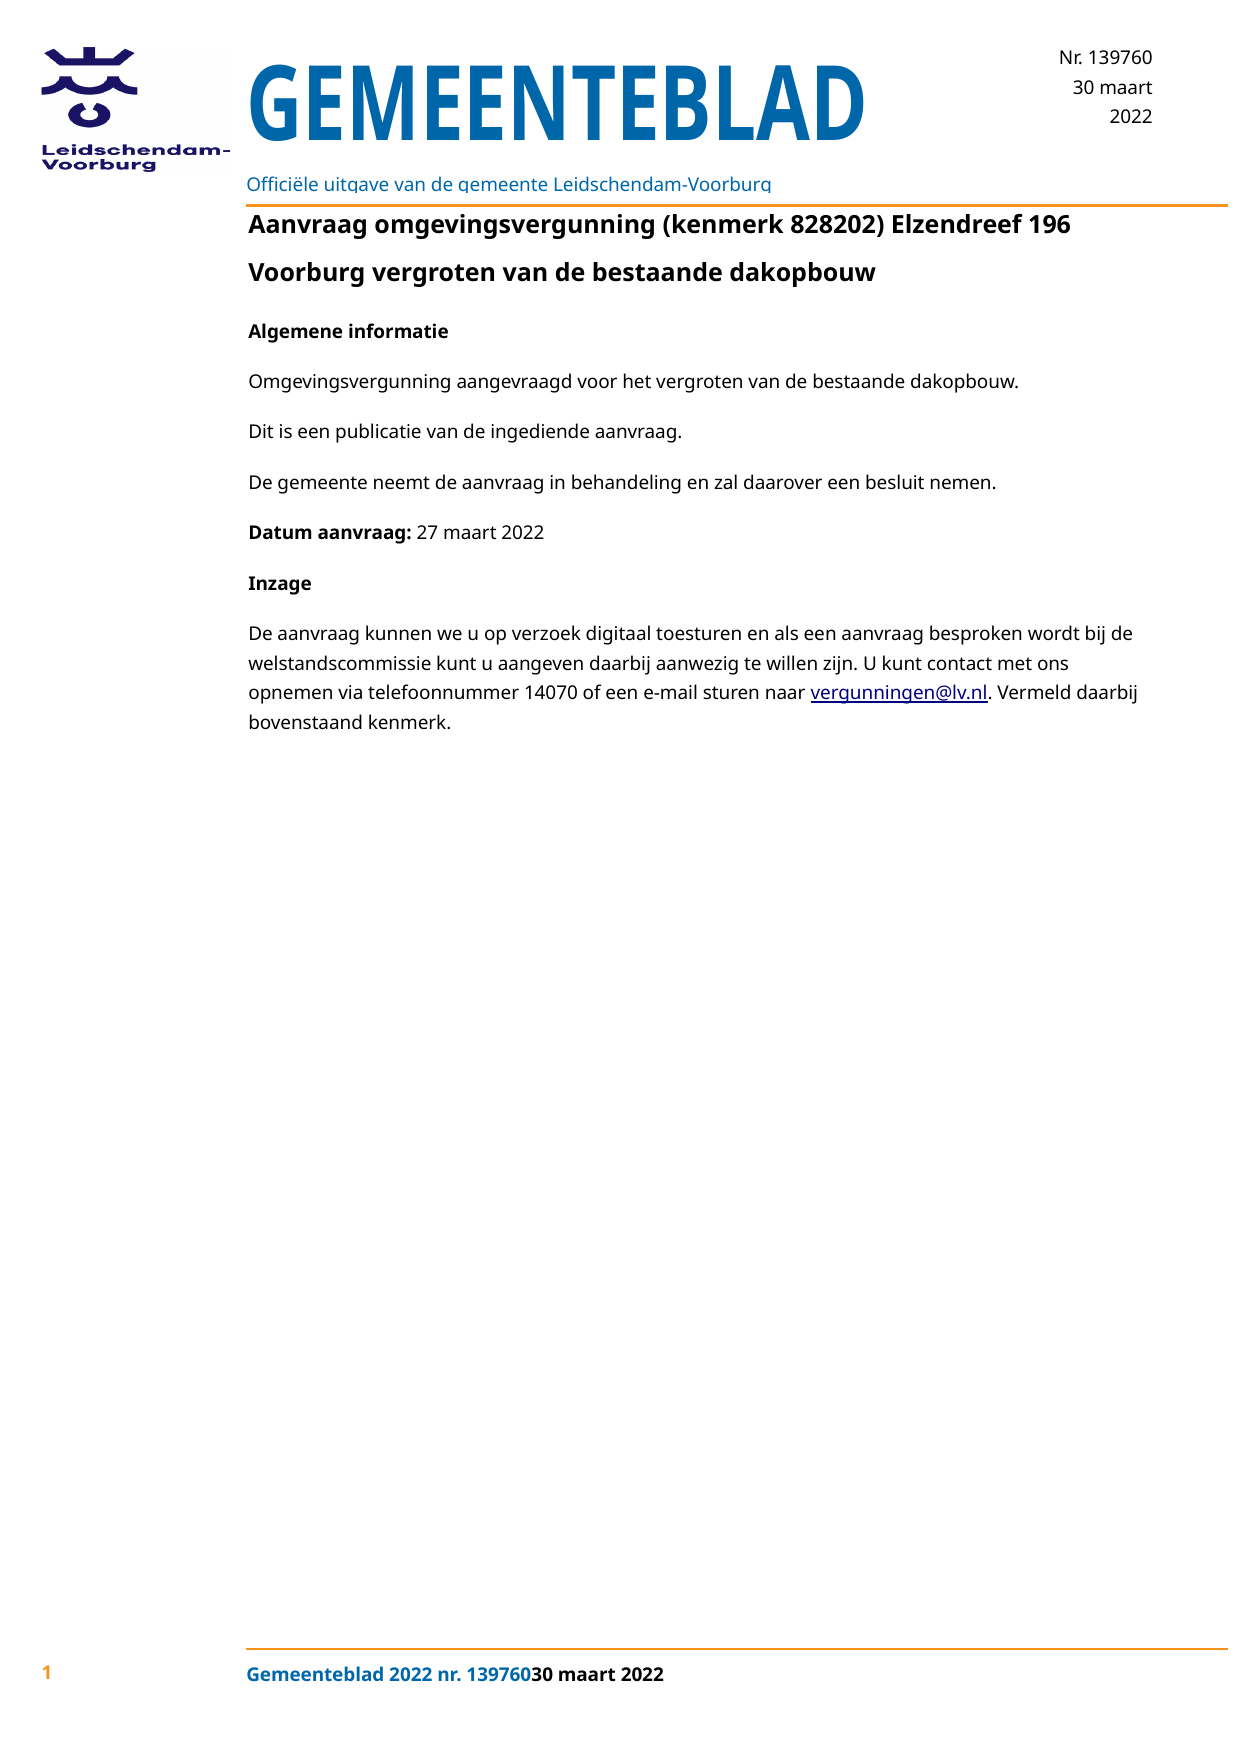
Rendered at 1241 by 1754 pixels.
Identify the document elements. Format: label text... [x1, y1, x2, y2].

text Inzage [248, 570, 1152, 596]
text Datum aanvraag: 27 maart 2022 [248, 519, 1152, 545]
picture [41, 47, 231, 172]
text De gemeente neemt de aanvraag in behandeling en zal daarover een besluit nemen. [248, 469, 1152, 495]
text Algemene informatie [248, 318, 1152, 344]
text De aanvraag kunnen we u op verzoek digitaal toesturen en als een aanvraag besproken wordt bij de welstandscommissie kunt u aangeven daarbij aanwezig te willen zijn. U kunt contact met ons opnemen via telefoonnummer 14070 of een e-mail sturen naar vergunningen@lv.nl. Vermeld daarbij bovenstaand kenmerk. [248, 620, 1152, 735]
text Omgevingsvergunning aangevraagd voor het vergroten van de bestaande dakopbouw. [248, 368, 1152, 394]
text Aanvraag omgevingsvergunning (kenmerk 828202) Elzendreef 196 Voorburg vergroten van de bestaande dakopbouw [248, 207, 1152, 288]
text Dit is een publicatie van de ingediende aanvraag. [248, 419, 1152, 444]
